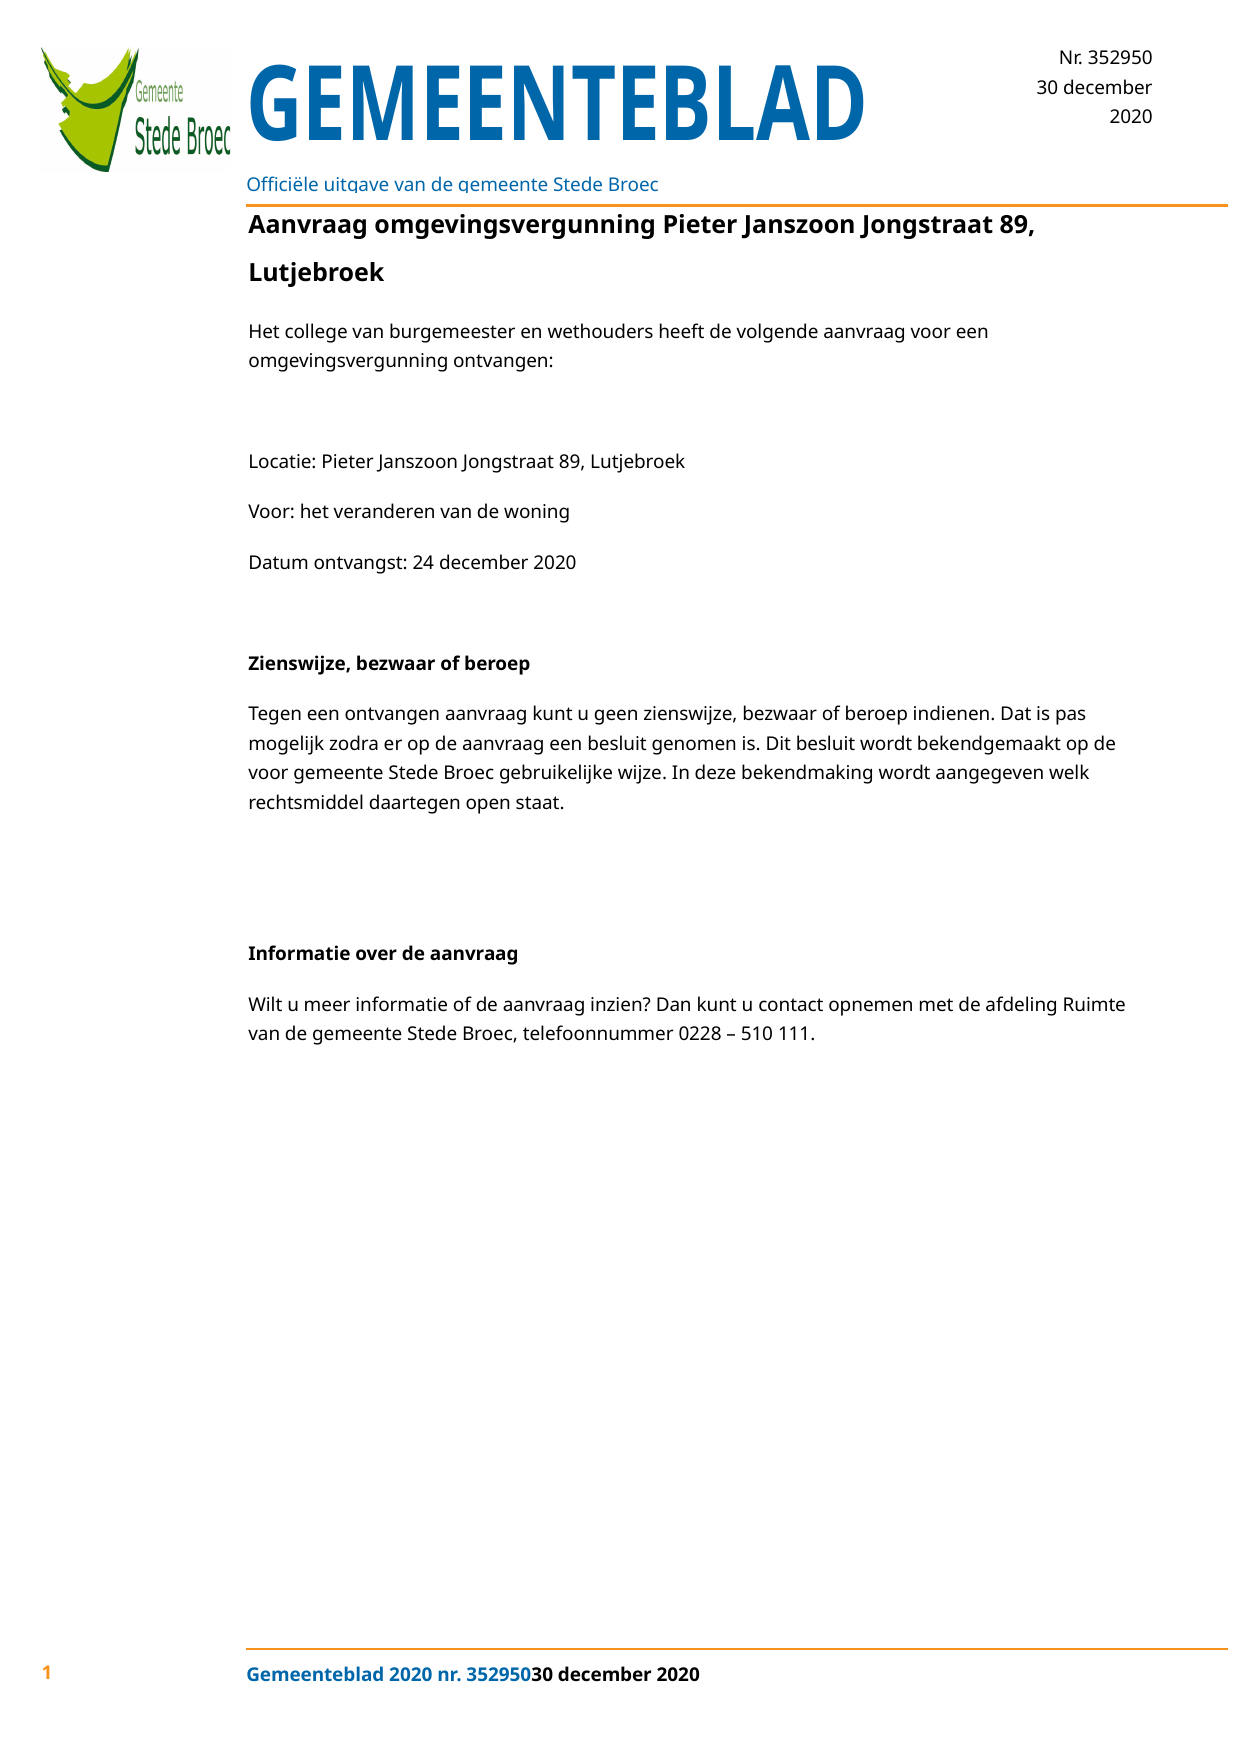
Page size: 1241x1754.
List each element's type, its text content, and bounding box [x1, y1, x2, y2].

text Het college van burgemeester en wethouders heeft de volgende aanvraag voor een omgevingsvergunning ontvangen: [248, 318, 1152, 373]
picture [41, 47, 231, 172]
text Aanvraag omgevingsvergunning Pieter Janszoon Jongstraat 89, Lutjebroek [248, 207, 1152, 288]
text Wilt u meer informatie of de aanvraag inzien? Dan kunt u contact opnemen met de afdeling Ruimte van de gemeente Stede Broec, telefoonnummer 0228 – 510 111. [248, 991, 1152, 1046]
text Locatie: Pieter Janszoon Jongstraat 89, Lutjebroek [248, 448, 1152, 474]
text Tegen een ontvangen aanvraag kunt u geen zienswijze, bezwaar of beroep indienen. Dat is pas mogelijk zodra er op de aanvraag een besluit genomen is. Dit besluit wordt bekendgemaakt op de voor gemeente Stede Broec gebruikelijke wijze. In deze bekendmaking wordt aangegeven welk rechtsmiddel daartegen open staat. [248, 700, 1152, 815]
text Datum ontvangst: 24 december 2020 [248, 549, 1152, 575]
text Voor: het veranderen van de woning [248, 499, 1152, 524]
text Informatie over de aanvraag [248, 940, 1152, 966]
text Zienswijze, bezwaar of beroep [248, 650, 1152, 676]
